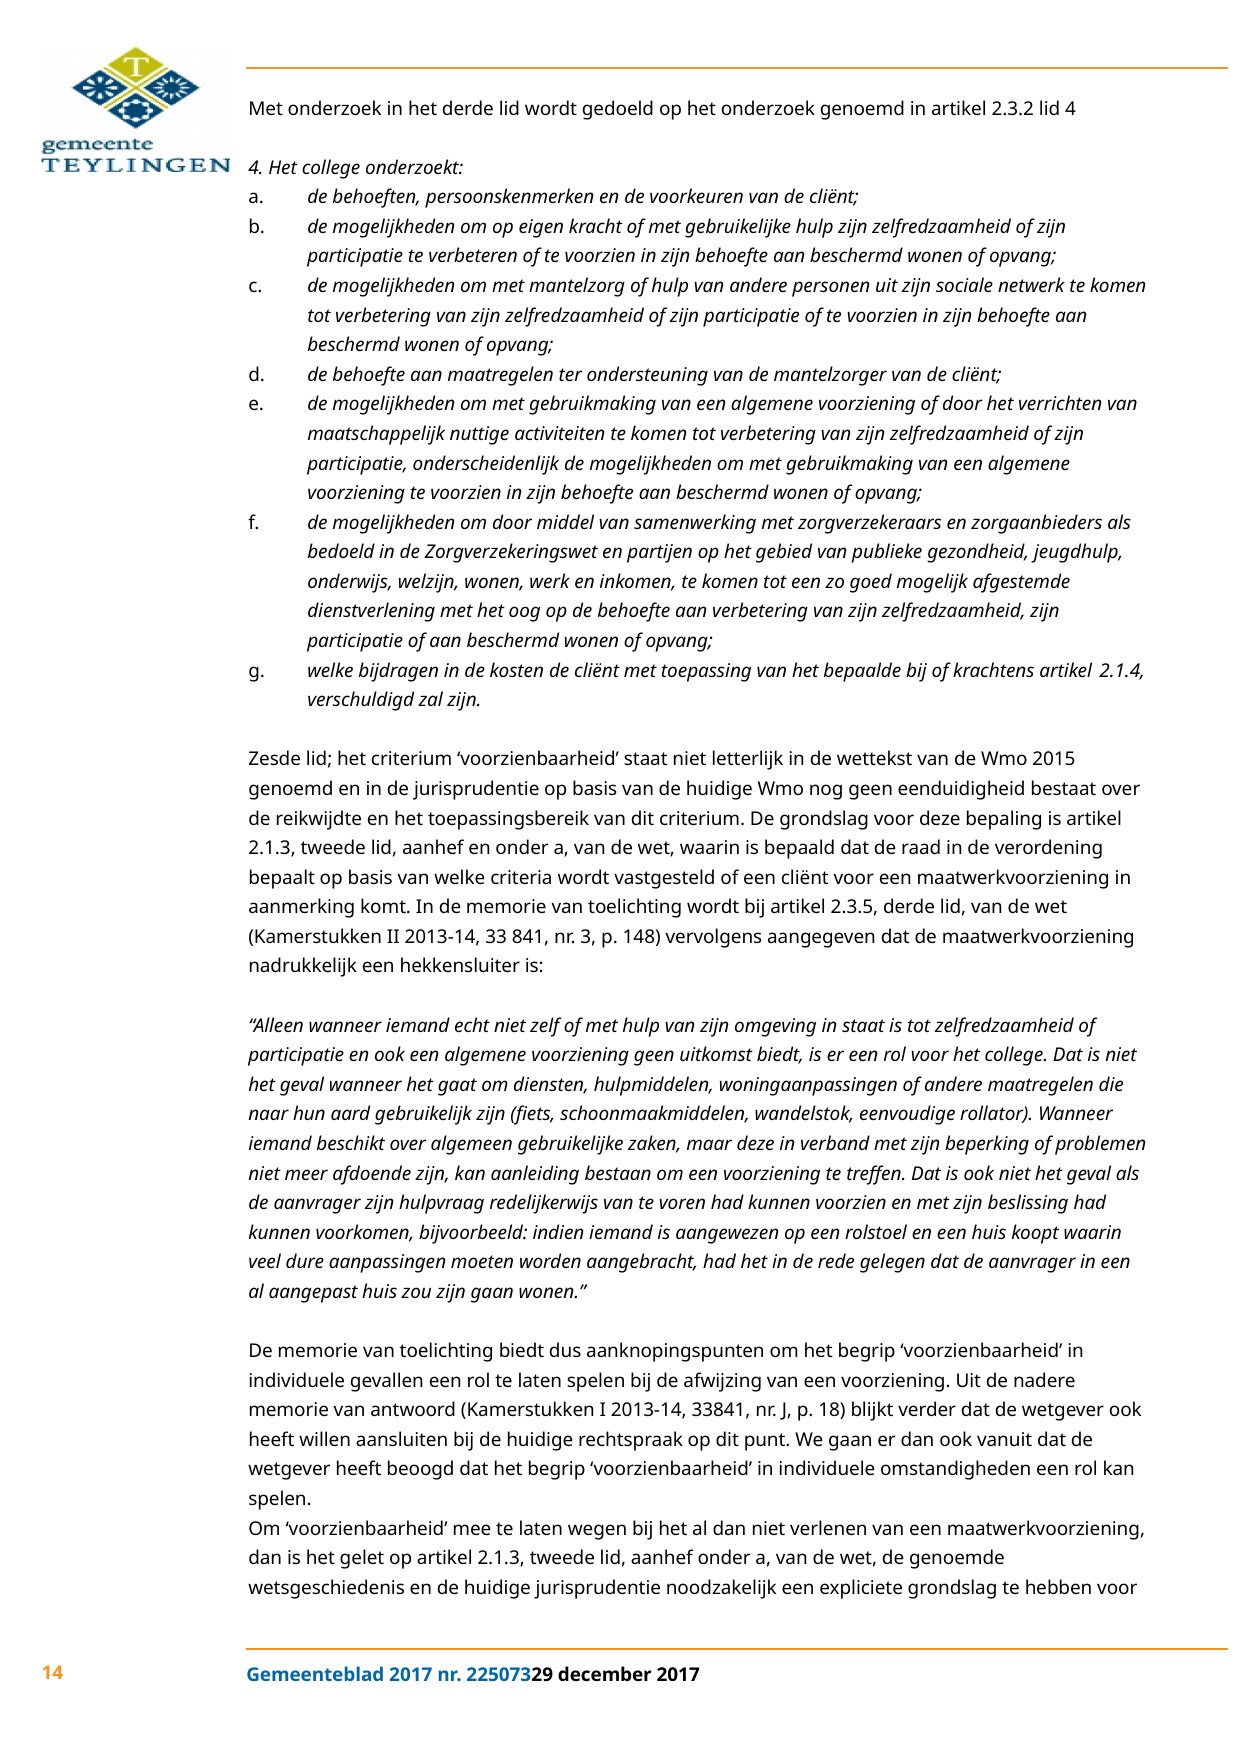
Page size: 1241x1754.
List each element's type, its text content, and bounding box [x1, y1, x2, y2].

list de behoeften, persoonskenmerken en de voorkeuren van de cliënt; [248, 183, 1152, 209]
list de mogelijkheden om met mantelzorg of hulp van andere personen uit zijn sociale netwerk te komen tot verbetering van zijn zelfredzaamheid of zijn participatie of te voorzien in zijn behoefte aan beschermd wonen of opvang; [248, 272, 1152, 357]
list de mogelijkheden om op eigen kracht of met gebruikelijke hulp zijn zelfredzaamheid of zijn participatie te verbeteren of te voorzien in zijn behoefte aan beschermd wonen of opvang; [248, 213, 1152, 268]
text De memorie van toelichting biedt dus aanknopingspunten om het begrip ‘voorzienbaarheid’ in individuele gevallen een rol te laten spelen bij de afwijzing van een voorziening. Uit de nadere memorie van antwoord (Kamerstukken I 2013-14, 33841, nr. J, p. 18) blijkt verder dat de wetgever ook heeft willen aansluiten bij de huidige rechtspraak op dit punt. We gaan er dan ook vanuit dat de wetgever heeft beoogd dat het begrip ‘voorzienbaarheid’ in individuele omstandigheden een rol kan spelen. [248, 1337, 1152, 1511]
picture [41, 47, 231, 172]
text 4. Het college onderzoekt: [248, 154, 1152, 180]
text “Alleen wanneer iemand echt niet zelf of met hulp van zijn omgeving in staat is tot zelfredzaamheid of participatie en ook een algemene voorziening geen uitkomst biedt, is er een rol voor het college. Dat is niet het geval wanneer het gaat om diensten, hulpmiddelen, woningaanpassingen of andere maatregelen die naar hun aard gebruikelijk zijn (fiets, schoonmaakmiddelen, wandelstok, eenvoudige rollator). Wanneer iemand beschikt over algemeen gebruikelijke zaken, maar deze in verband met zijn beperking of problemen niet meer afdoende zijn, kan aanleiding bestaan om een voorziening te treffen. Dat is ook niet het geval als de aanvrager zijn hulpvraag redelijkerwijs van te voren had kunnen voorzien en met zijn beslissing had kunnen voorkomen, bijvoorbeeld: indien iemand is aangewezen op een rolstoel en een huis koopt waarin veel dure aanpassingen moeten worden aangebracht, had het in de rede gelegen dat de aanvrager in een al aangepast huis zou zijn gaan wonen.” [248, 1012, 1152, 1304]
text Zesde lid; het criterium ‘voorzienbaarheid’ staat niet letterlijk in de wettekst van de Wmo 2015 genoemd en in de jurisprudentie op basis van de huidige Wmo nog geen eenduidigheid bestaat over de reikwijdte en het toepassingsbereik van dit criterium. De grondslag voor deze bepaling is artikel 2.1.3, tweede lid, aanhef en onder a, van de wet, waarin is bepaald dat de raad in de verordening bepaalt op basis van welke criteria wordt vastgesteld of een cliënt voor een maatwerkvoorziening in aanmerking komt. In de memorie van toelichting wordt bij artikel 2.3.5, derde lid, van de wet (Kamerstukken II 2013-14, 33 841, nr. 3, p. 148) vervolgens aangegeven dat de maatwerkvoorziening nadrukkelijk een hekkensluiter is: [248, 746, 1152, 978]
list de mogelijkheden om door middel van samenwerking met zorgverzekeraars en zorgaanbieders als bedoeld in de Zorgverzekeringswet en partijen op het gebied van publieke gezondheid, jeugdhulp, onderwijs, welzijn, wonen, werk en inkomen, te komen tot een zo goed mogelijk afgestemde dienstverlening met het oog op de behoefte aan verbetering van zijn zelfredzaamheid, zijn participatie of aan beschermd wonen of opvang; [248, 509, 1152, 653]
text Met onderzoek in het derde lid wordt gedoeld op het onderzoek genoemd in artikel 2.3.2 lid 4 [248, 95, 1152, 121]
text Om ‘voorzienbaarheid’ mee te laten wegen bij het al dan niet verlenen van een maatwerkvoorziening, dan is het gelet op artikel 2.1.3, tweede lid, aanhef onder a, van de wet, de genoemde wetsgeschiedenis en de huidige jurisprudentie noodzakelijk een expliciete grondslag te hebben voor [248, 1515, 1152, 1600]
list de mogelijkheden om met gebruikmaking van een algemene voorziening of door het verrichten van maatschappelijk nuttige activiteiten te komen tot verbetering van zijn zelfredzaamheid of zijn participatie, onderscheidenlijk de mogelijkheden om met gebruikmaking van een algemene voorziening te voorzien in zijn behoefte aan beschermd wonen of opvang; [248, 391, 1152, 505]
list welke bijdragen in de kosten de cliënt met toepassing van het bepaalde bij of krachtens artikel 2.1.4, verschuldigd zal zijn. [248, 657, 1152, 712]
list de behoefte aan maatregelen ter ondersteuning van de mantelzorger van de cliënt; [248, 361, 1152, 387]
